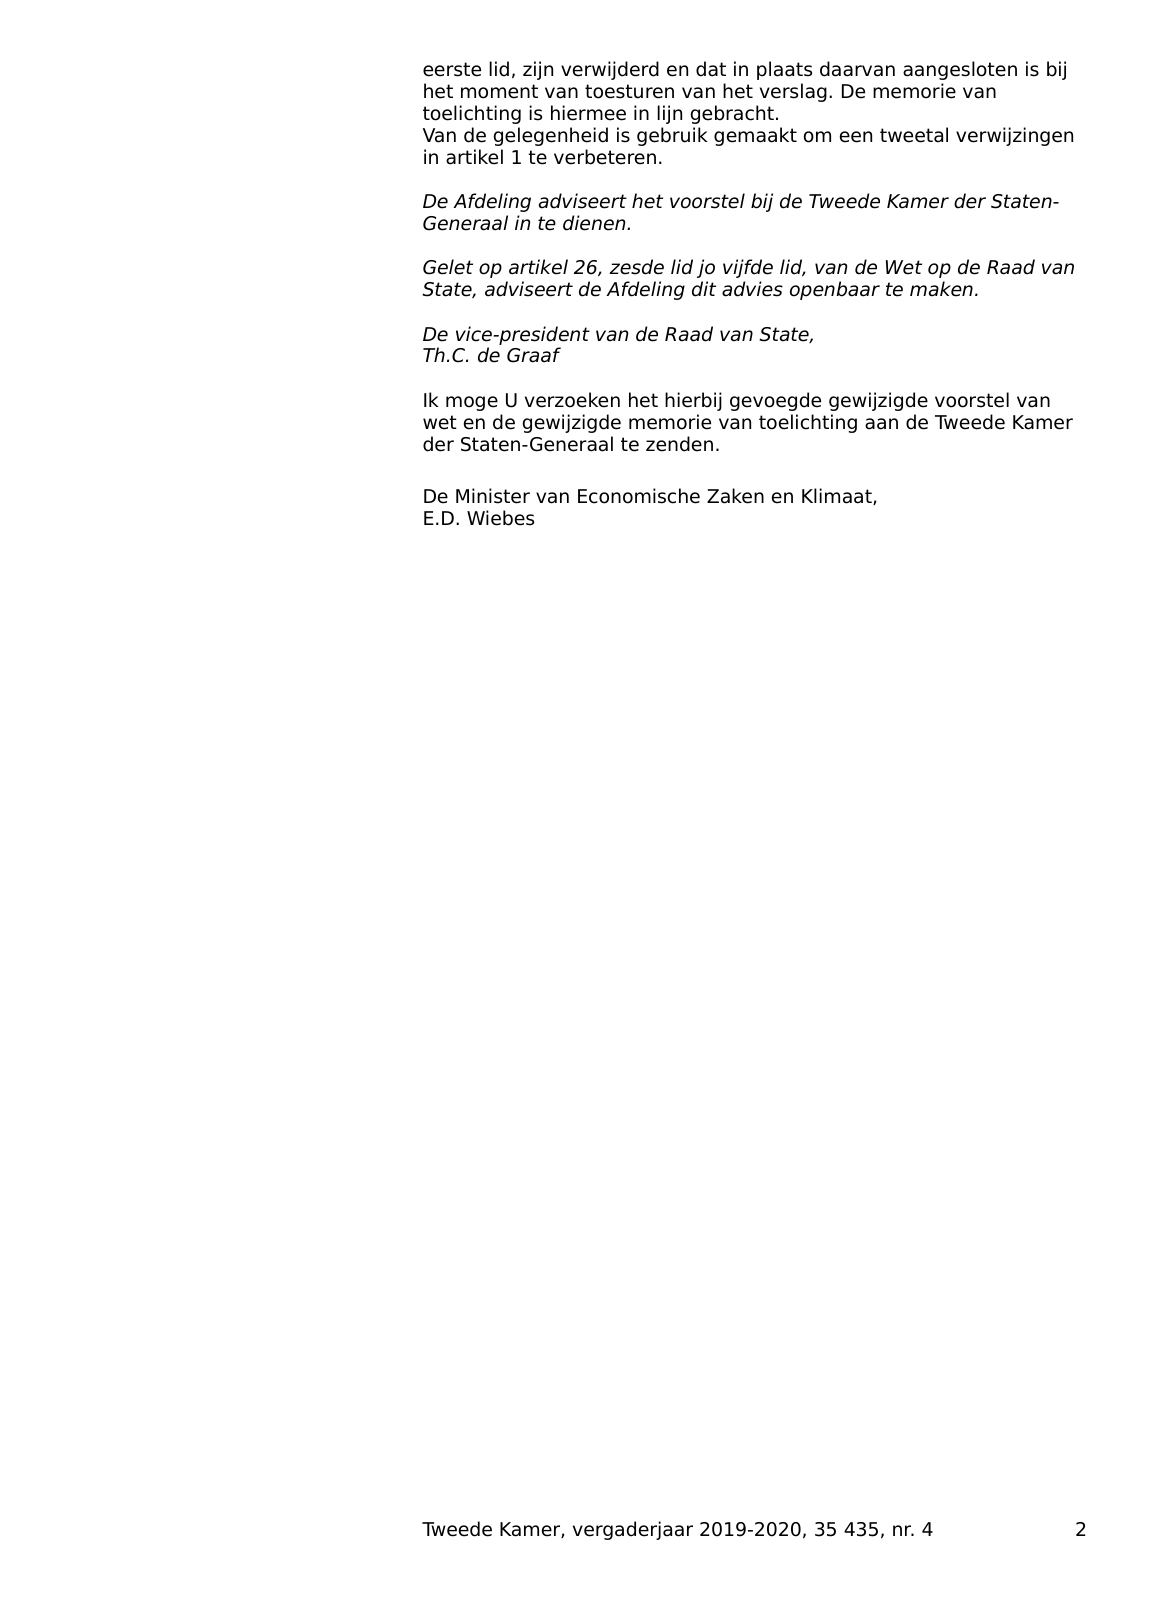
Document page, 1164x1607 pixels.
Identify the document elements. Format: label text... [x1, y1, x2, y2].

text Th.C. de Graaf [422, 345, 1087, 367]
text Ik moge U verzoeken het hierbij gevoegde gewijzigde voorstel van wet en de gewijzigde memorie van toelichting aan de Tweede Kamer der Staten-Generaal te zenden. [422, 389, 1087, 456]
text De vice-president van de Raad van State, [422, 323, 1087, 345]
text De Afdeling adviseert het voorstel bij de Tweede Kamer der Staten-Generaal in te dienen. [422, 191, 1087, 235]
text De Minister van Economische Zaken en Klimaat, E.D. Wiebes [422, 486, 1087, 529]
text Van de gelegenheid is gebruik gemaakt om een tweetal verwijzingen in artikel 1 te verbeteren. [422, 125, 1087, 169]
text Gelet op artikel 26, zesde lid jo vijfde lid, van de Wet op de Raad van State, adviseert de Afdeling dit advies openbaar te maken. [422, 257, 1087, 301]
text eerste lid, zijn verwijderd en dat in plaats daarvan aangesloten is bij het moment van toesturen van het verslag. De memorie van toelichting is hiermee in lijn gebracht. [422, 59, 1087, 125]
